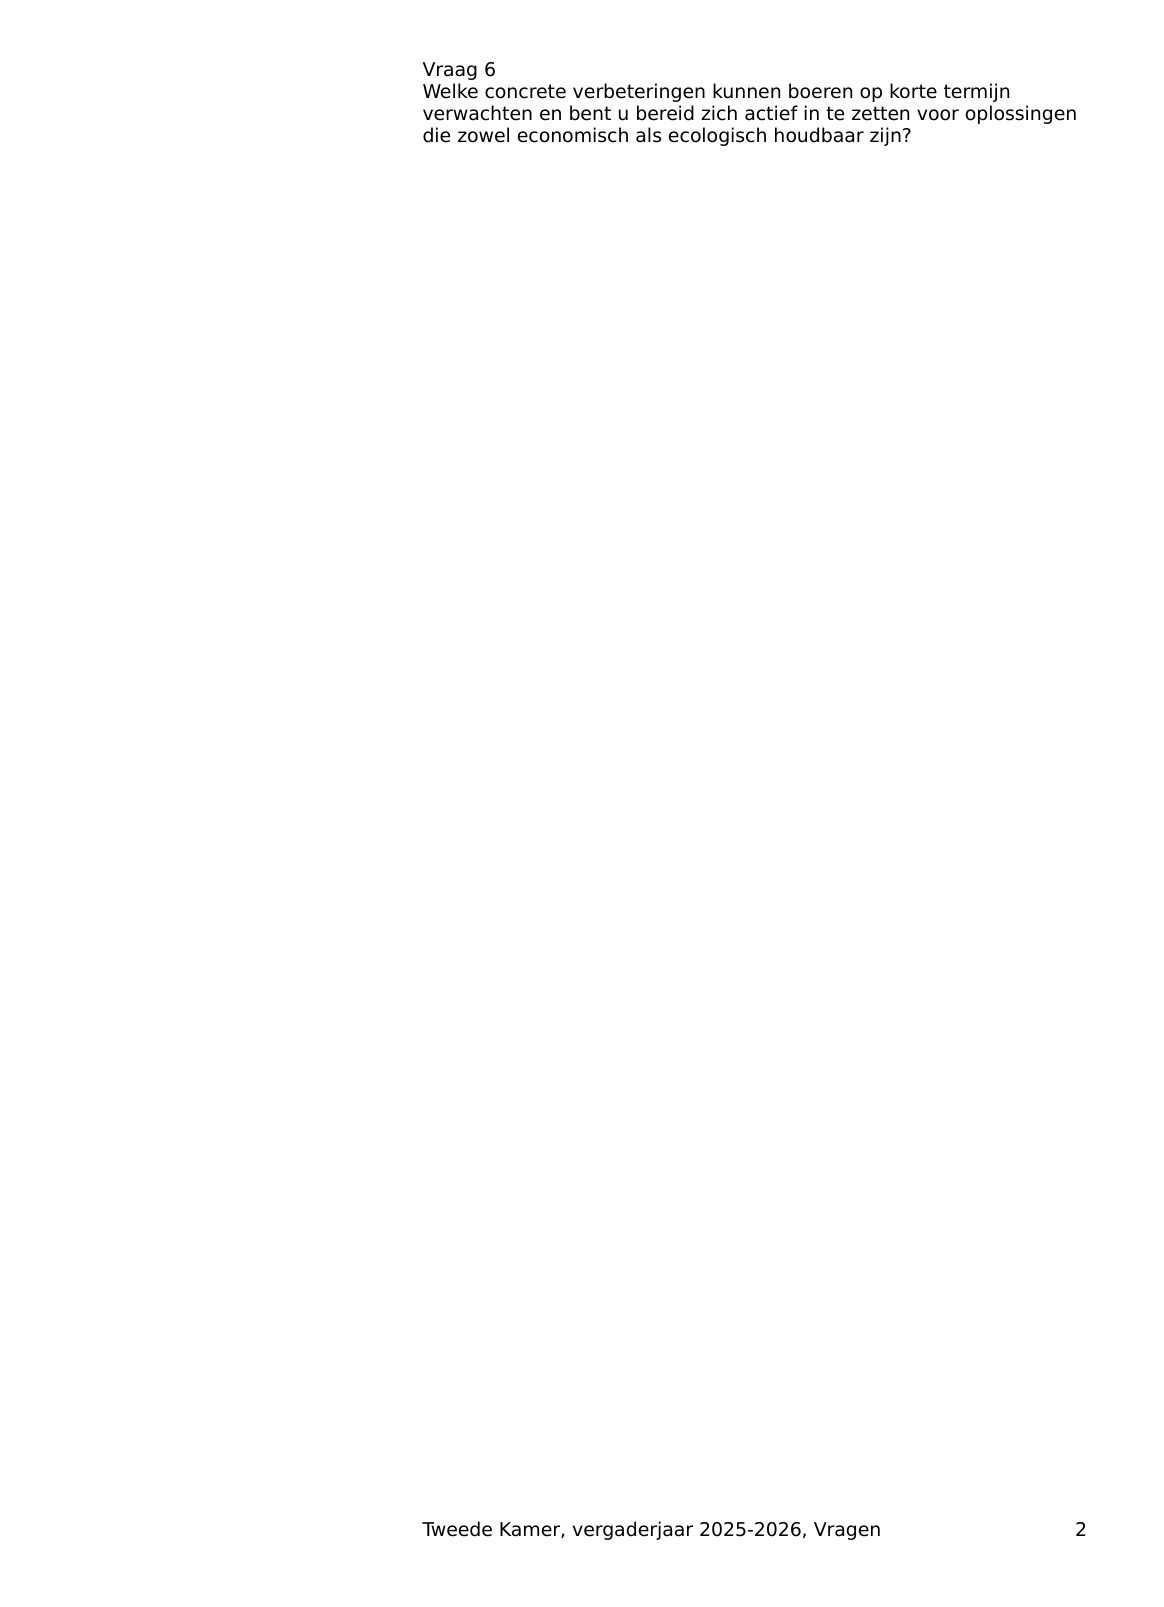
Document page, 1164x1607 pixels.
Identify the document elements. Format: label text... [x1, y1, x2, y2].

text Welke concrete verbeteringen kunnen boeren op korte termijn verwachten en bent u bereid zich actief in te zetten voor oplossingen die zowel economisch als ecologisch houdbaar zijn? [422, 81, 1087, 147]
text Vraag 6 [422, 59, 1087, 81]
